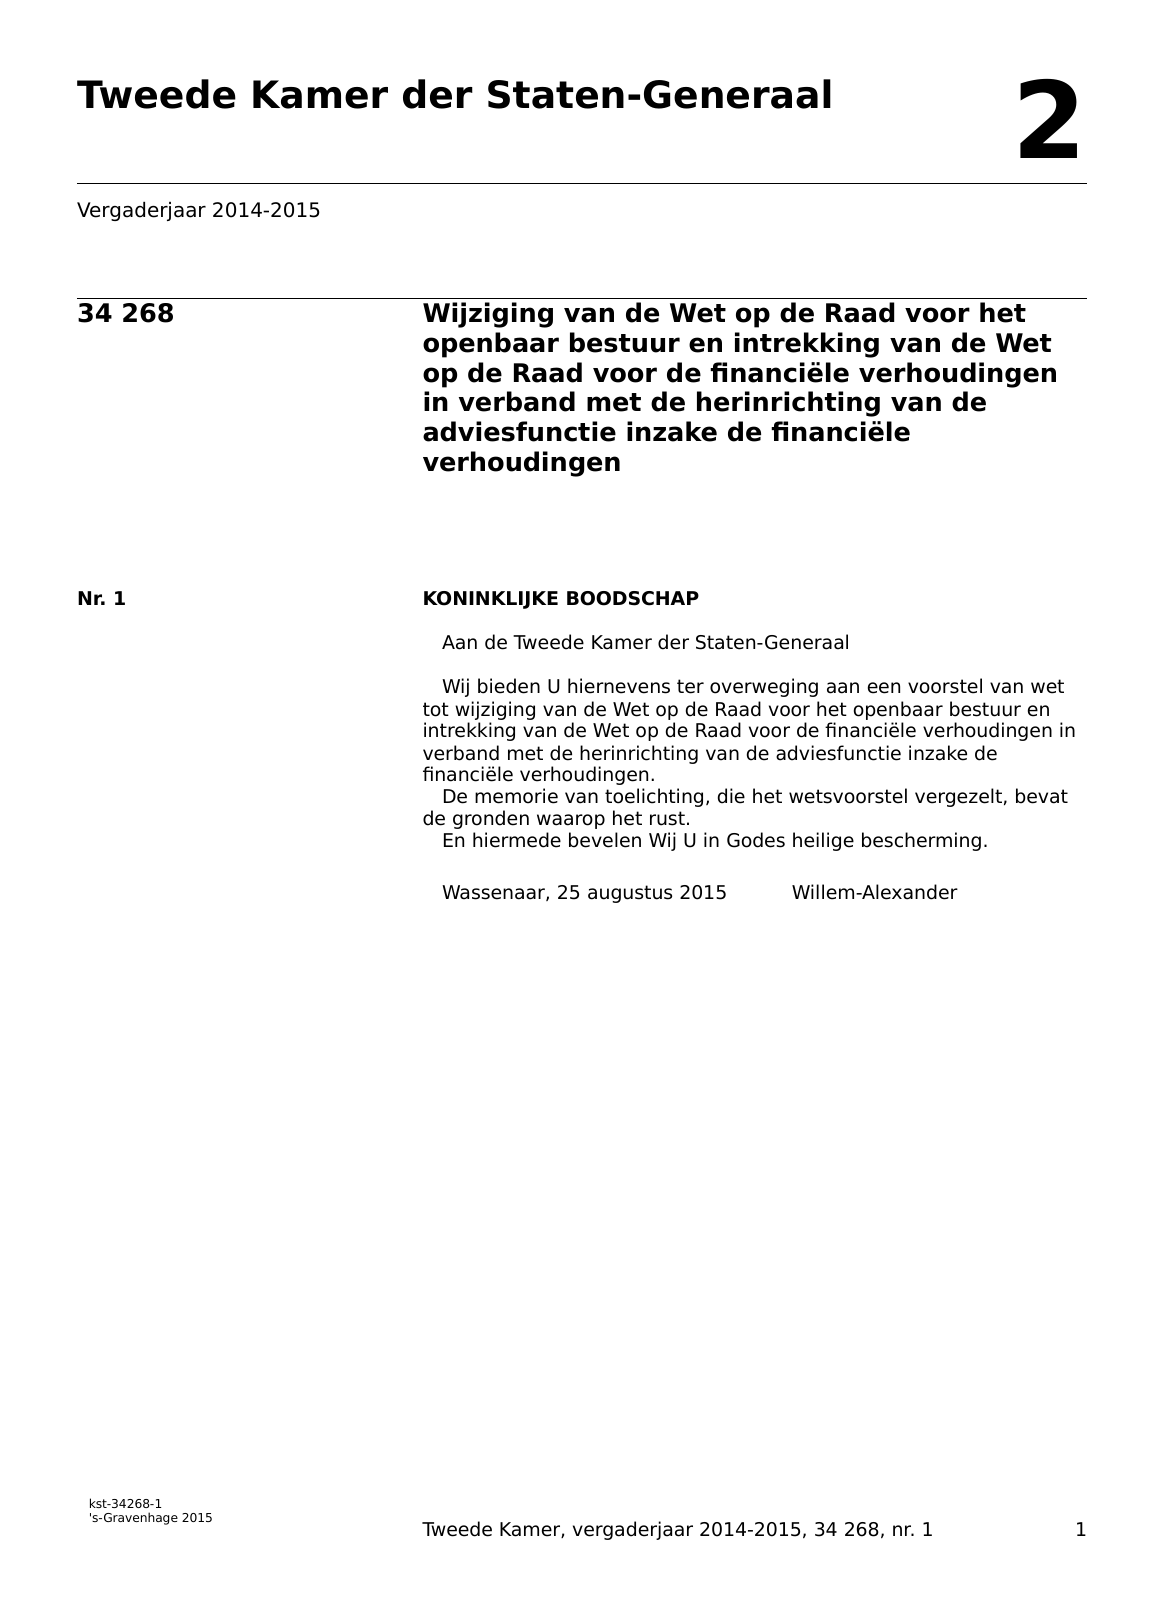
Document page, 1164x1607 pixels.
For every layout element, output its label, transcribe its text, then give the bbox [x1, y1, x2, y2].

text Wassenaar, 25 augustus 2015 Willem-Alexander [422, 882, 1087, 904]
text Aan de Tweede Kamer der Staten-Generaal [422, 632, 1087, 654]
text En hiermede bevelen Wij U in Godes heilige bescherming. [422, 830, 1087, 852]
text Wij bieden U hiernevens ter overweging aan een voorstel van wet tot wijziging van de Wet op de Raad voor het openbaar bestuur en intrekking van de Wet op de Raad voor de financiële verhoudingen in verband met de herinrichting van de adviesfunctie inzake de financiële verhoudingen. [422, 676, 1087, 786]
subtitle 34 268 Wijziging van de Wet op de Raad voor het openbaar bestuur en intrekking van de Wet op de Raad voor de financiële verhoudingen in verband met de herinrichting van de adviesfunctie inzake de financiële verhoudingen [77, 299, 1087, 477]
text kst-34268-1 [88, 1497, 323, 1511]
table_cell Vergaderjaar 2014-2015 [77, 184, 1087, 298]
table_header Tweede Kamer der Staten-Generaal [77, 59, 886, 183]
text De memorie van toelichting, die het wetsvoorstel vergezelt, bevat de gronden waarop het rust. [422, 786, 1087, 830]
table_header 2 [886, 59, 1087, 183]
text 's-Gravenhage 2015 [88, 1511, 323, 1525]
subtitle Nr. 1 KONINKLIJKE BOODSCHAP [77, 588, 1087, 610]
